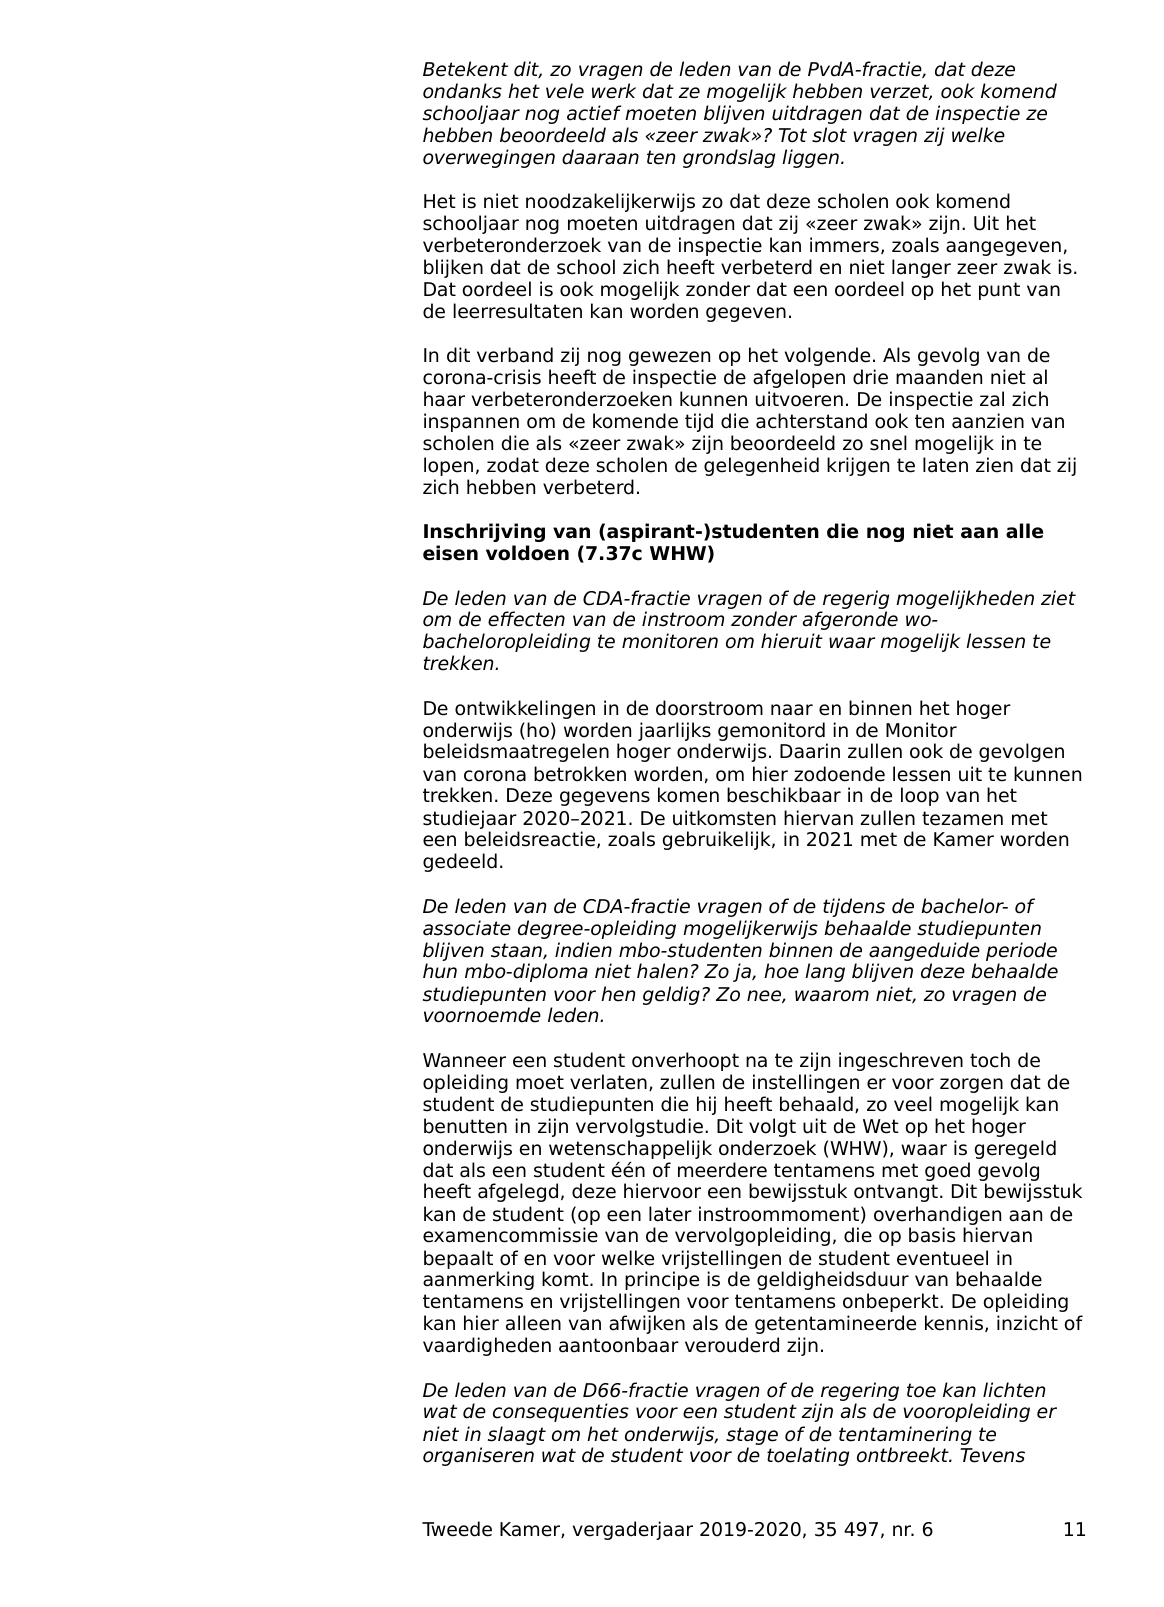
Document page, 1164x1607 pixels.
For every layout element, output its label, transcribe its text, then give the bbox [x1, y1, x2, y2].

text Betekent dit, zo vragen de leden van de PvdA-fractie, dat deze ondanks het vele werk dat ze mogelijk hebben verzet, ook komend schooljaar nog actief moeten blijven uitdragen dat de inspectie ze hebben beoordeeld als «zeer zwak»? Tot slot vragen zij welke overwegingen daaraan ten grondslag liggen. [422, 59, 1087, 169]
text De leden van de D66-fractie vragen of de regering toe kan lichten wat de consequenties voor een student zijn als de vooropleiding er niet in slaagt om het onderwijs, stage of de tentaminering te organiseren wat de student voor de toelating ontbreekt. Tevens [422, 1379, 1087, 1467]
text Het is niet noodzakelijkerwijs zo dat deze scholen ook komend schooljaar nog moeten uitdragen dat zij «zeer zwak» zijn. Uit het verbeteronderzoek van de inspectie kan immers, zoals aangegeven, blijken dat de school zich heeft verbeterd en niet langer zeer zwak is. Dat oordeel is ook mogelijk zonder dat een oordeel op het punt van de leerresultaten kan worden gegeven. [422, 191, 1087, 323]
text De leden van de CDA-fractie vragen of de regerig mogelijkheden ziet om de effecten van de instroom zonder afgeronde wo-bacheloropleiding te monitoren om hieruit waar mogelijk lessen te trekken. [422, 587, 1087, 675]
text De ontwikkelingen in de doorstroom naar en binnen het hoger onderwijs (ho) worden jaarlijks gemonitord in de Monitor beleidsmaatregelen hoger onderwijs. Daarin zullen ook de gevolgen van corona betrokken worden, om hier zodoende lessen uit te kunnen trekken. Deze gegevens komen beschikbaar in de loop van het studiejaar 2020–2021. De uitkomsten hiervan zullen tezamen met een beleidsreactie, zoals gebruikelijk, in 2021 met de Kamer worden gedeeld. [422, 697, 1087, 873]
subtitle Inschrijving van (aspirant-)studenten die nog niet aan alle eisen voldoen (7.37c WHW) [422, 521, 1087, 565]
text Wanneer een student onverhoopt na te zijn ingeschreven toch de opleiding moet verlaten, zullen de instellingen er voor zorgen dat de student de studiepunten die hij heeft behaald, zo veel mogelijk kan benutten in zijn vervolgstudie. Dit volgt uit de Wet op het hoger onderwijs en wetenschappelijk onderzoek (WHW), waar is geregeld dat als een student één of meerdere tentamens met goed gevolg heeft afgelegd, deze hiervoor een bewijsstuk ontvangt. Dit bewijsstuk kan de student (op een later instroommoment) overhandigen aan de examencommissie van de vervolgopleiding, die op basis hiervan bepaalt of en voor welke vrijstellingen de student eventueel in aanmerking komt. In principe is de geldigheidsduur van behaalde tentamens en vrijstellingen voor tentamens onbeperkt. De opleiding kan hier alleen van afwijken als de getentamineerde kennis, inzicht of vaardigheden aantoonbaar verouderd zijn. [422, 1049, 1087, 1357]
text In dit verband zij nog gewezen op het volgende. Als gevolg van de corona-crisis heeft de inspectie de afgelopen drie maanden niet al haar verbeteronderzoeken kunnen uitvoeren. De inspectie zal zich inspannen om de komende tijd die achterstand ook ten aanzien van scholen die als «zeer zwak» zijn beoordeeld zo snel mogelijk in te lopen, zodat deze scholen de gelegenheid krijgen te laten zien dat zij zich hebben verbeterd. [422, 345, 1087, 499]
text De leden van de CDA-fractie vragen of de tijdens de bachelor- of associate degree-opleiding mogelijkerwijs behaalde studiepunten blijven staan, indien mbo-studenten binnen de aangeduide periode hun mbo-diploma niet halen? Zo ja, hoe lang blijven deze behaalde studiepunten voor hen geldig? Zo nee, waarom niet, zo vragen de voornoemde leden. [422, 896, 1087, 1027]
